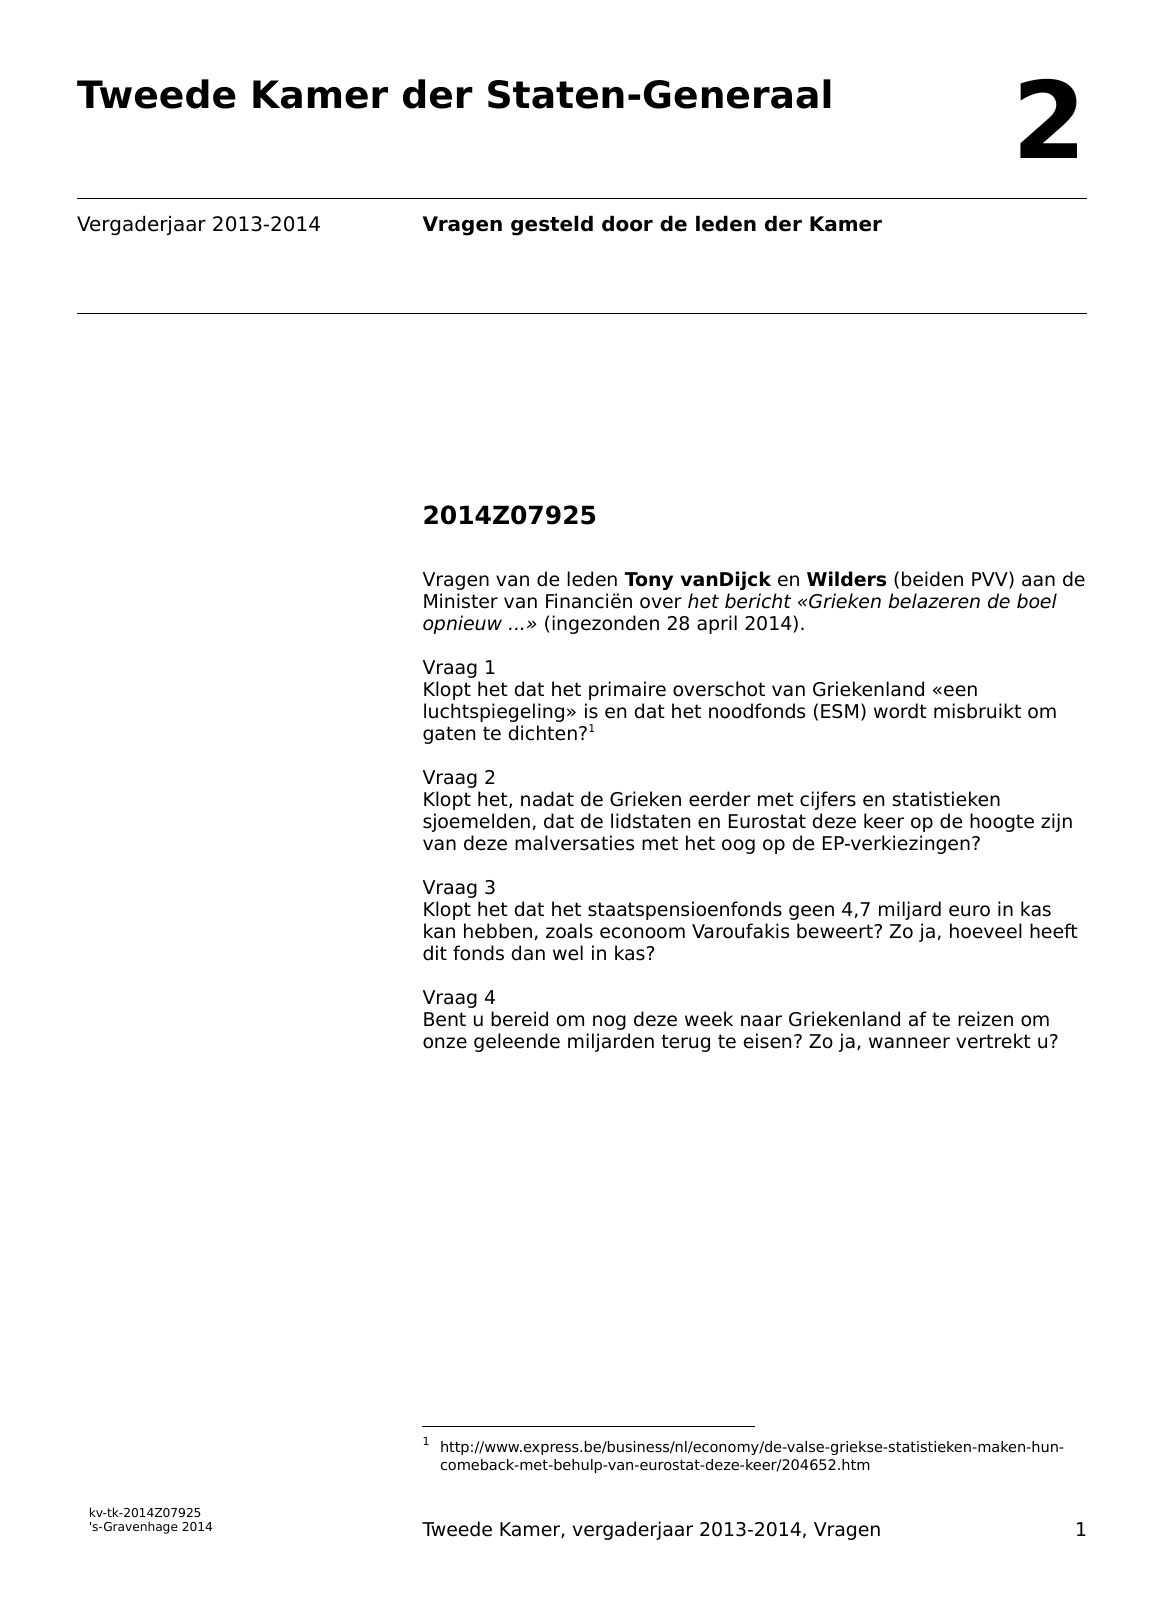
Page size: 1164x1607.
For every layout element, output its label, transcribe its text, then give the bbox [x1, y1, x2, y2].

text Vraag 1 [422, 657, 1087, 679]
text Vraag 3 [422, 877, 1087, 899]
text Klopt het dat het staatspensioenfonds geen 4,7 miljard euro in kas kan hebben, zoals econoom Varoufakis beweert? Zo ja, hoeveel heeft dit fonds dan wel in kas? [422, 899, 1087, 965]
text 2014Z07925 [422, 501, 1087, 531]
text 's-Gravenhage 2014 [88, 1520, 323, 1534]
text Klopt het dat het primaire overschot van Griekenland «een luchtspiegeling» is en dat het noodfonds (ESM) wordt misbruikt om gaten te dichten? [422, 679, 1087, 745]
text Vraag 4 [422, 987, 1087, 1009]
table_header Tweede Kamer der Staten-Generaal [77, 59, 886, 198]
table_cell Vergaderjaar 2013-2014 [77, 199, 422, 313]
text Klopt het, nadat de Grieken eerder met cijfers en statistieken sjoemelden, dat de lidstaten en Eurostat deze keer op de hoogte zijn van deze malversaties met het oog op de EP-verkiezingen? [422, 789, 1087, 855]
text http://www.express.be/business/nl/economy/de-valse-griekse-statistieken-maken-hun-comeback-met-behulp-van-eurostat-deze-keer/204652.htm [422, 1435, 1087, 1474]
table_header 2 [886, 59, 1087, 198]
text Vragen van de leden Tony vanDijck en Wilders (beiden PVV) aan de Minister van Financiën over het bericht «Grieken belazeren de boel opnieuw ...» (ingezonden 28 april 2014). [422, 569, 1087, 635]
text kv-tk-2014Z07925 [88, 1506, 323, 1520]
text Bent u bereid om nog deze week naar Griekenland af te reizen om onze geleende miljarden terug te eisen? Zo ja, wanneer vertrekt u? [422, 1009, 1087, 1053]
table_cell Vragen gesteld door de leden der Kamer [422, 199, 1087, 313]
text Vraag 2 [422, 767, 1087, 789]
